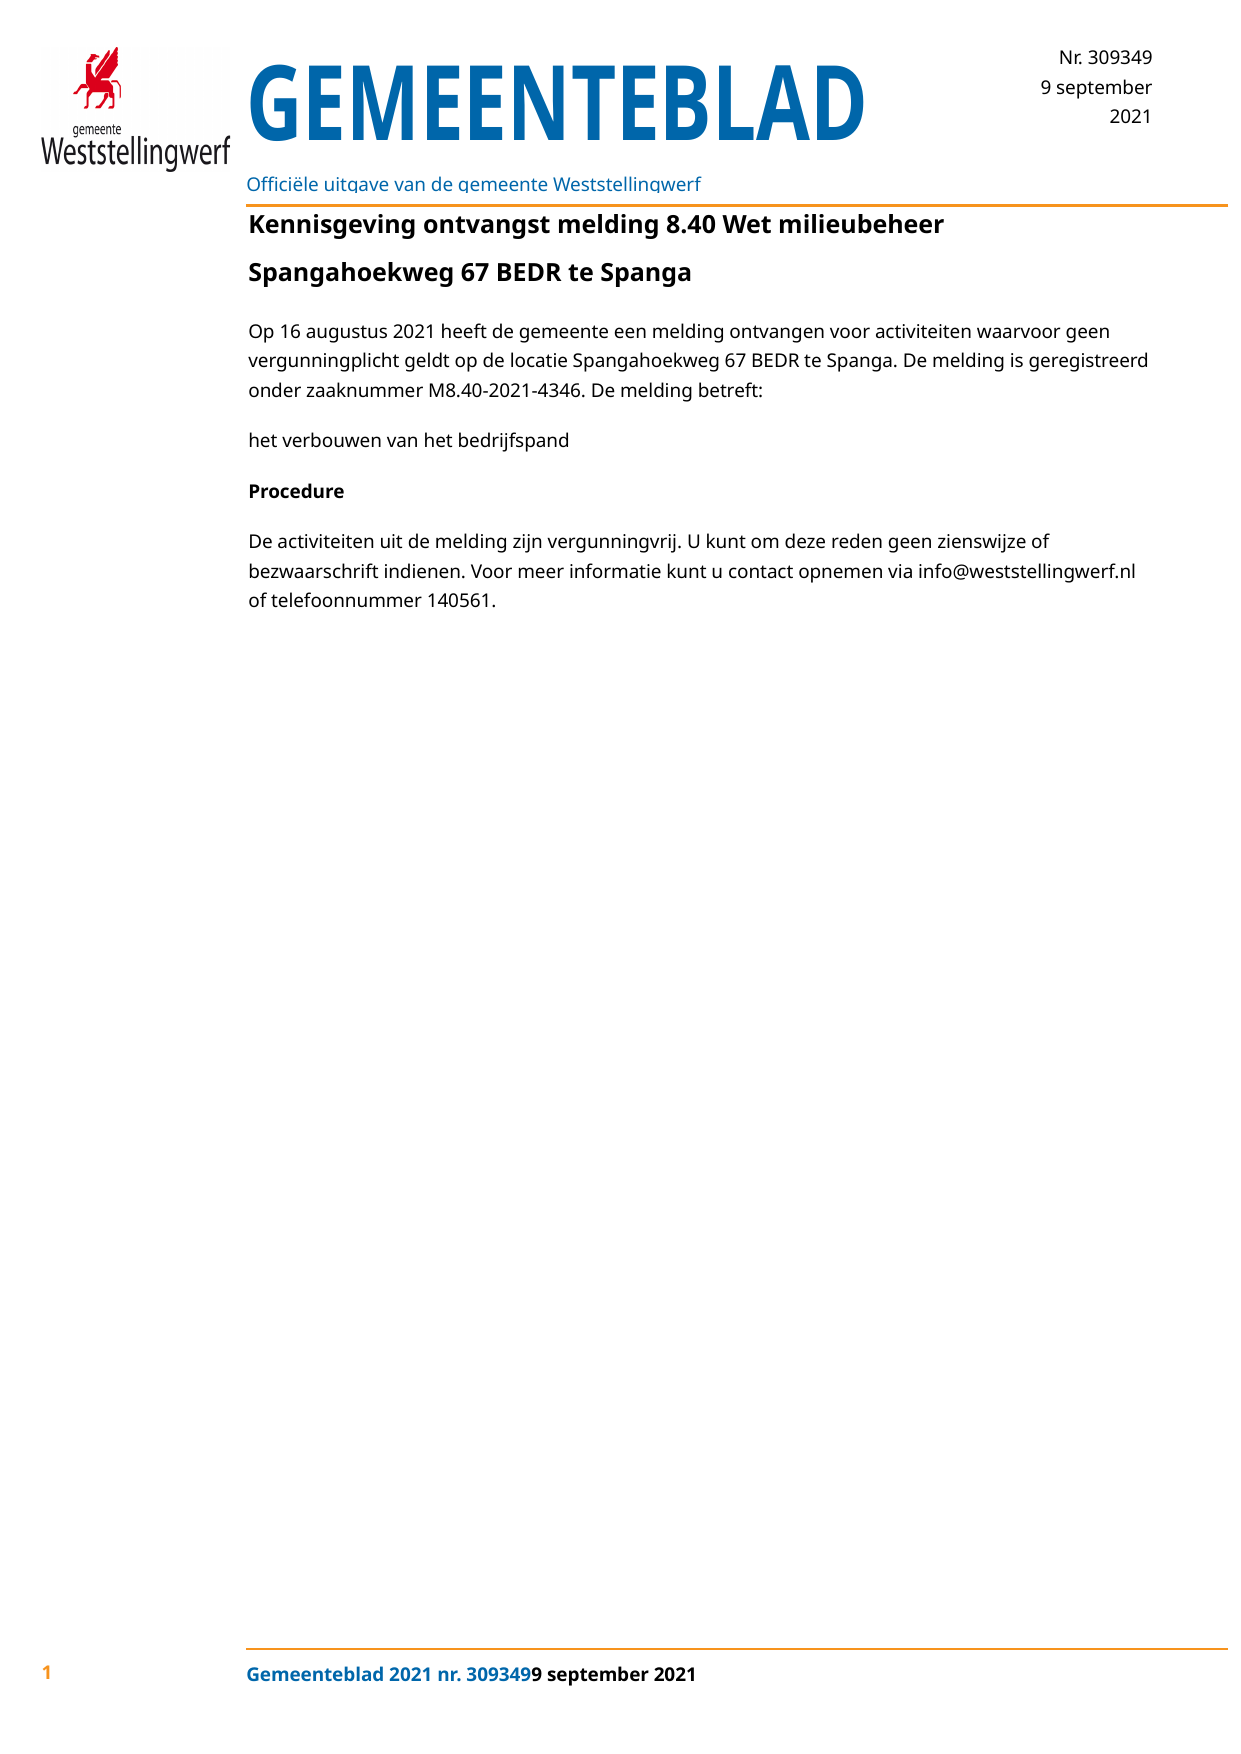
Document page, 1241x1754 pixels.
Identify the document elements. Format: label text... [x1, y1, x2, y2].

text De activiteiten uit de melding zijn vergunningvrij. U kunt om deze reden geen zienswijze of bezwaarschrift indienen. Voor meer informatie kunt u contact opnemen via info@weststellingwerf.nl of telefoonnummer 140561. [248, 528, 1152, 613]
text het verbouwen van het bedrijfspand [248, 427, 1152, 453]
text Kennisgeving ontvangst melding 8.40 Wet milieubeheer Spangahoekweg 67 BEDR te Spanga [248, 207, 1152, 288]
picture [41, 47, 231, 172]
text Op 16 augustus 2021 heeft de gemeente een melding ontvangen voor activiteiten waarvoor geen vergunningplicht geldt op de locatie Spangahoekweg 67 BEDR te Spanga. De melding is geregistreerd onder zaaknummer M8.40-2021-4346. De melding betreft: [248, 318, 1152, 403]
text Procedure [248, 478, 1152, 504]
